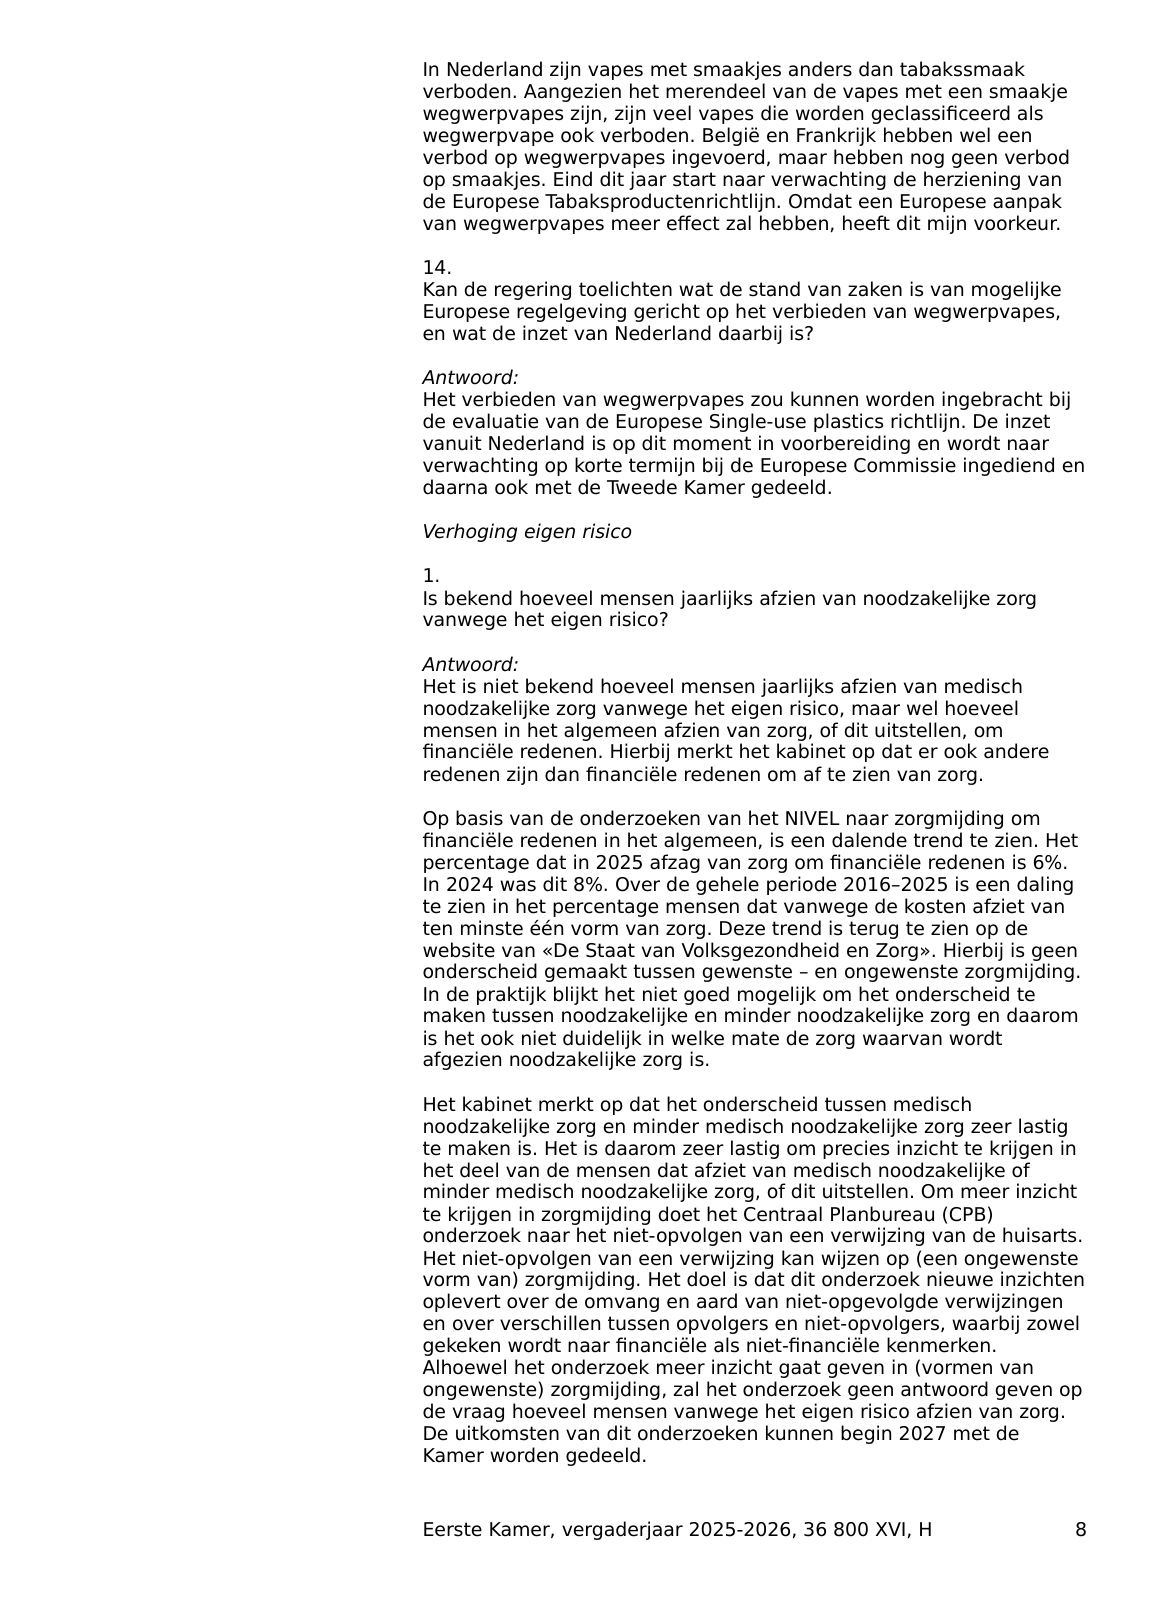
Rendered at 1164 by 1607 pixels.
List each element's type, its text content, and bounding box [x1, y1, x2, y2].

subtitle Verhoging eigen risico [422, 521, 1087, 543]
text Op basis van de onderzoeken van het NIVEL naar zorgmijding om financiële redenen in het algemeen, is een dalende trend te zien. Het percentage dat in 2025 afzag van zorg om financiële redenen is 6%. In 2024 was dit 8%. Over de gehele periode 2016–2025 is een daling te zien in het percentage mensen dat vanwege de kosten afziet van ten minste één vorm van zorg. Deze trend is terug te zien op de website van «De Staat van Volksgezondheid en Zorg». Hierbij is geen onderscheid gemaakt tussen gewenste – en ongewenste zorgmijding. In de praktijk blijkt het niet goed mogelijk om het onderscheid te maken tussen noodzakelijke en minder noodzakelijke zorg en daarom is het ook niet duidelijk in welke mate de zorg waarvan wordt afgezien noodzakelijke zorg is. [422, 808, 1087, 1071]
text Het is niet bekend hoeveel mensen jaarlijks afzien van medisch noodzakelijke zorg vanwege het eigen risico, maar wel hoeveel mensen in het algemeen afzien van zorg, of dit uitstellen, om financiële redenen. Hierbij merkt het kabinet op dat er ook andere redenen zijn dan financiële redenen om af te zien van zorg. [422, 676, 1087, 785]
text Het kabinet merkt op dat het onderscheid tussen medisch noodzakelijke zorg en minder medisch noodzakelijke zorg zeer lastig te maken is. Het is daarom zeer lastig om precies inzicht te krijgen in het deel van de mensen dat afziet van medisch noodzakelijke of minder medisch noodzakelijke zorg, of dit uitstellen. Om meer inzicht te krijgen in zorgmijding doet het Centraal Planbureau (CPB) onderzoek naar het niet-opvolgen van een verwijzing van de huisarts. Het niet-opvolgen van een verwijzing kan wijzen op (een ongewenste vorm van) zorgmijding. Het doel is dat dit onderzoek nieuwe inzichten oplevert over de omvang en aard van niet-opgevolgde verwijzingen en over verschillen tussen opvolgers en niet-opvolgers, waarbij zowel gekeken wordt naar financiële als niet-financiële kenmerken. Alhoewel het onderzoek meer inzicht gaat geven in (vormen van ongewenste) zorgmijding, zal het onderzoek geen antwoord geven op de vraag hoeveel mensen vanwege het eigen risico afzien van zorg. De uitkomsten van dit onderzoeken kunnen begin 2027 met de Kamer worden gedeeld. [422, 1093, 1087, 1467]
text In Nederland zijn vapes met smaakjes anders dan tabakssmaak verboden. Aangezien het merendeel van de vapes met een smaakje wegwerpvapes zijn, zijn veel vapes die worden geclassificeerd als wegwerpvape ook verboden. België en Frankrijk hebben wel een verbod op wegwerpvapes ingevoerd, maar hebben nog geen verbod op smaakjes. Eind dit jaar start naar verwachting de herziening van de Europese Tabaksproductenrichtlijn. Omdat een Europese aanpak van wegwerpvapes meer effect zal hebben, heeft dit mijn voorkeur. [422, 59, 1087, 235]
text 1. [422, 565, 1087, 587]
text Kan de regering toelichten wat de stand van zaken is van mogelijke Europese regelgeving gericht op het verbieden van wegwerpvapes, en wat de inzet van Nederland daarbij is? [422, 279, 1087, 345]
text Het verbieden van wegwerpvapes zou kunnen worden ingebracht bij de evaluatie van de Europese Single-use plastics richtlijn. De inzet vanuit Nederland is op dit moment in voorbereiding en wordt naar verwachting op korte termijn bij de Europese Commissie ingediend en daarna ook met de Tweede Kamer gedeeld. [422, 389, 1087, 499]
text 14. [422, 257, 1087, 279]
text Antwoord: [422, 653, 1087, 676]
text Antwoord: [422, 367, 1087, 389]
text Is bekend hoeveel mensen jaarlijks afzien van noodzakelijke zorg vanwege het eigen risico? [422, 587, 1087, 631]
